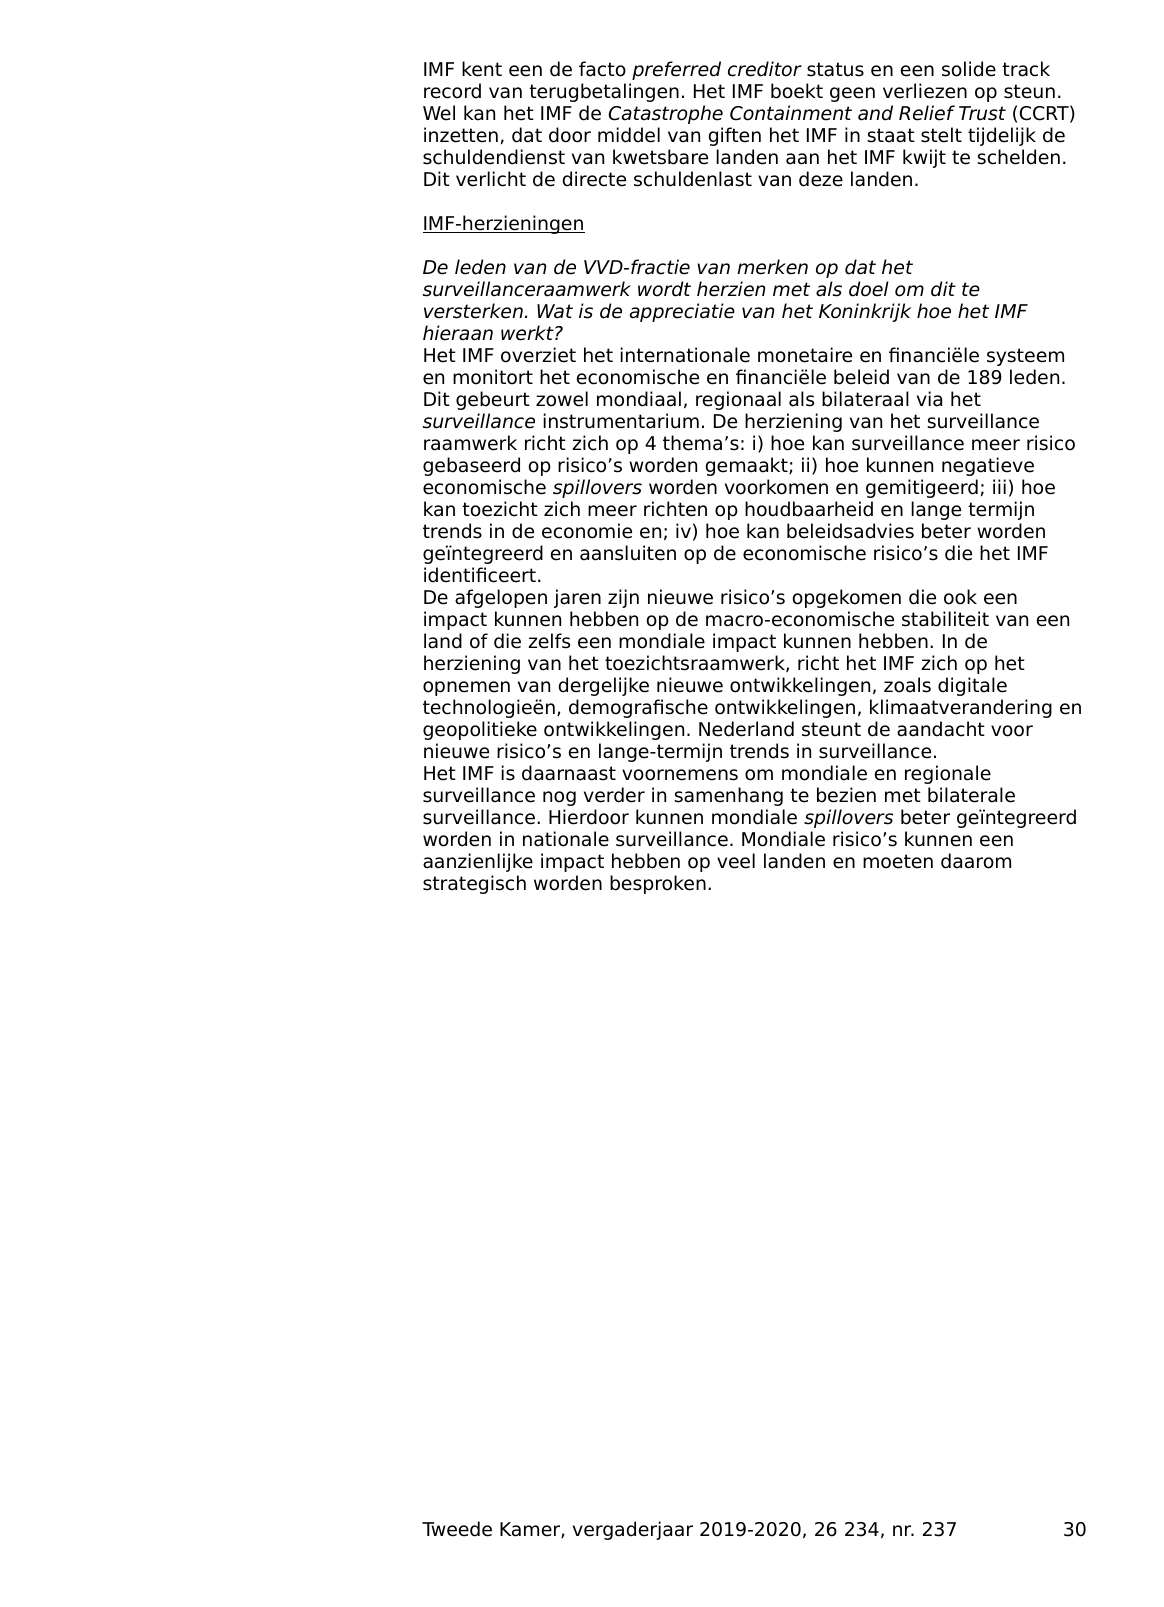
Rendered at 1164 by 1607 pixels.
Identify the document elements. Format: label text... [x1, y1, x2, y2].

text Het IMF overziet het internationale monetaire en financiële systeem en monitort het economische en financiële beleid van de 189 leden. Dit gebeurt zowel mondiaal, regionaal als bilateraal via het surveillance instrumentarium. De herziening van het surveillance raamwerk richt zich op 4 thema’s: i) hoe kan surveillance meer risico gebaseerd op risico’s worden gemaakt; ii) hoe kunnen negatieve economische spillovers worden voorkomen en gemitigeerd; iii) hoe kan toezicht zich meer richten op houdbaarheid en lange termijn trends in de economie en; iv) hoe kan beleidsadvies beter worden geïntegreerd en aansluiten op de economische risico’s die het IMF identificeert. [422, 345, 1087, 587]
text De afgelopen jaren zijn nieuwe risico’s opgekomen die ook een impact kunnen hebben op de macro-economische stabiliteit van een land of die zelfs een mondiale impact kunnen hebben. In de herziening van het toezichtsraamwerk, richt het IMF zich op het opnemen van dergelijke nieuwe ontwikkelingen, zoals digitale technologieën, demografische ontwikkelingen, klimaatverandering en geopolitieke ontwikkelingen. Nederland steunt de aandacht voor nieuwe risico’s en lange-termijn trends in surveillance. [422, 587, 1087, 763]
subtitle IMF-herzieningen [422, 213, 1087, 235]
text Het IMF is daarnaast voornemens om mondiale en regionale surveillance nog verder in samenhang te bezien met bilaterale surveillance. Hierdoor kunnen mondiale spillovers beter geïntegreerd worden in nationale surveillance. Mondiale risico’s kunnen een aanzienlijke impact hebben op veel landen en moeten daarom strategisch worden besproken. [422, 763, 1087, 895]
text De leden van de VVD-fractie van merken op dat het surveillanceraamwerk wordt herzien met als doel om dit te versterken. Wat is de appreciatie van het Koninkrijk hoe het IMF hieraan werkt? [422, 257, 1087, 345]
text IMF kent een de facto preferred creditor status en een solide track record van terugbetalingen. Het IMF boekt geen verliezen op steun. Wel kan het IMF de Catastrophe Containment and Relief Trust (CCRT) inzetten, dat door middel van giften het IMF in staat stelt tijdelijk de schuldendienst van kwetsbare landen aan het IMF kwijt te schelden. Dit verlicht de directe schuldenlast van deze landen. [422, 59, 1087, 191]
